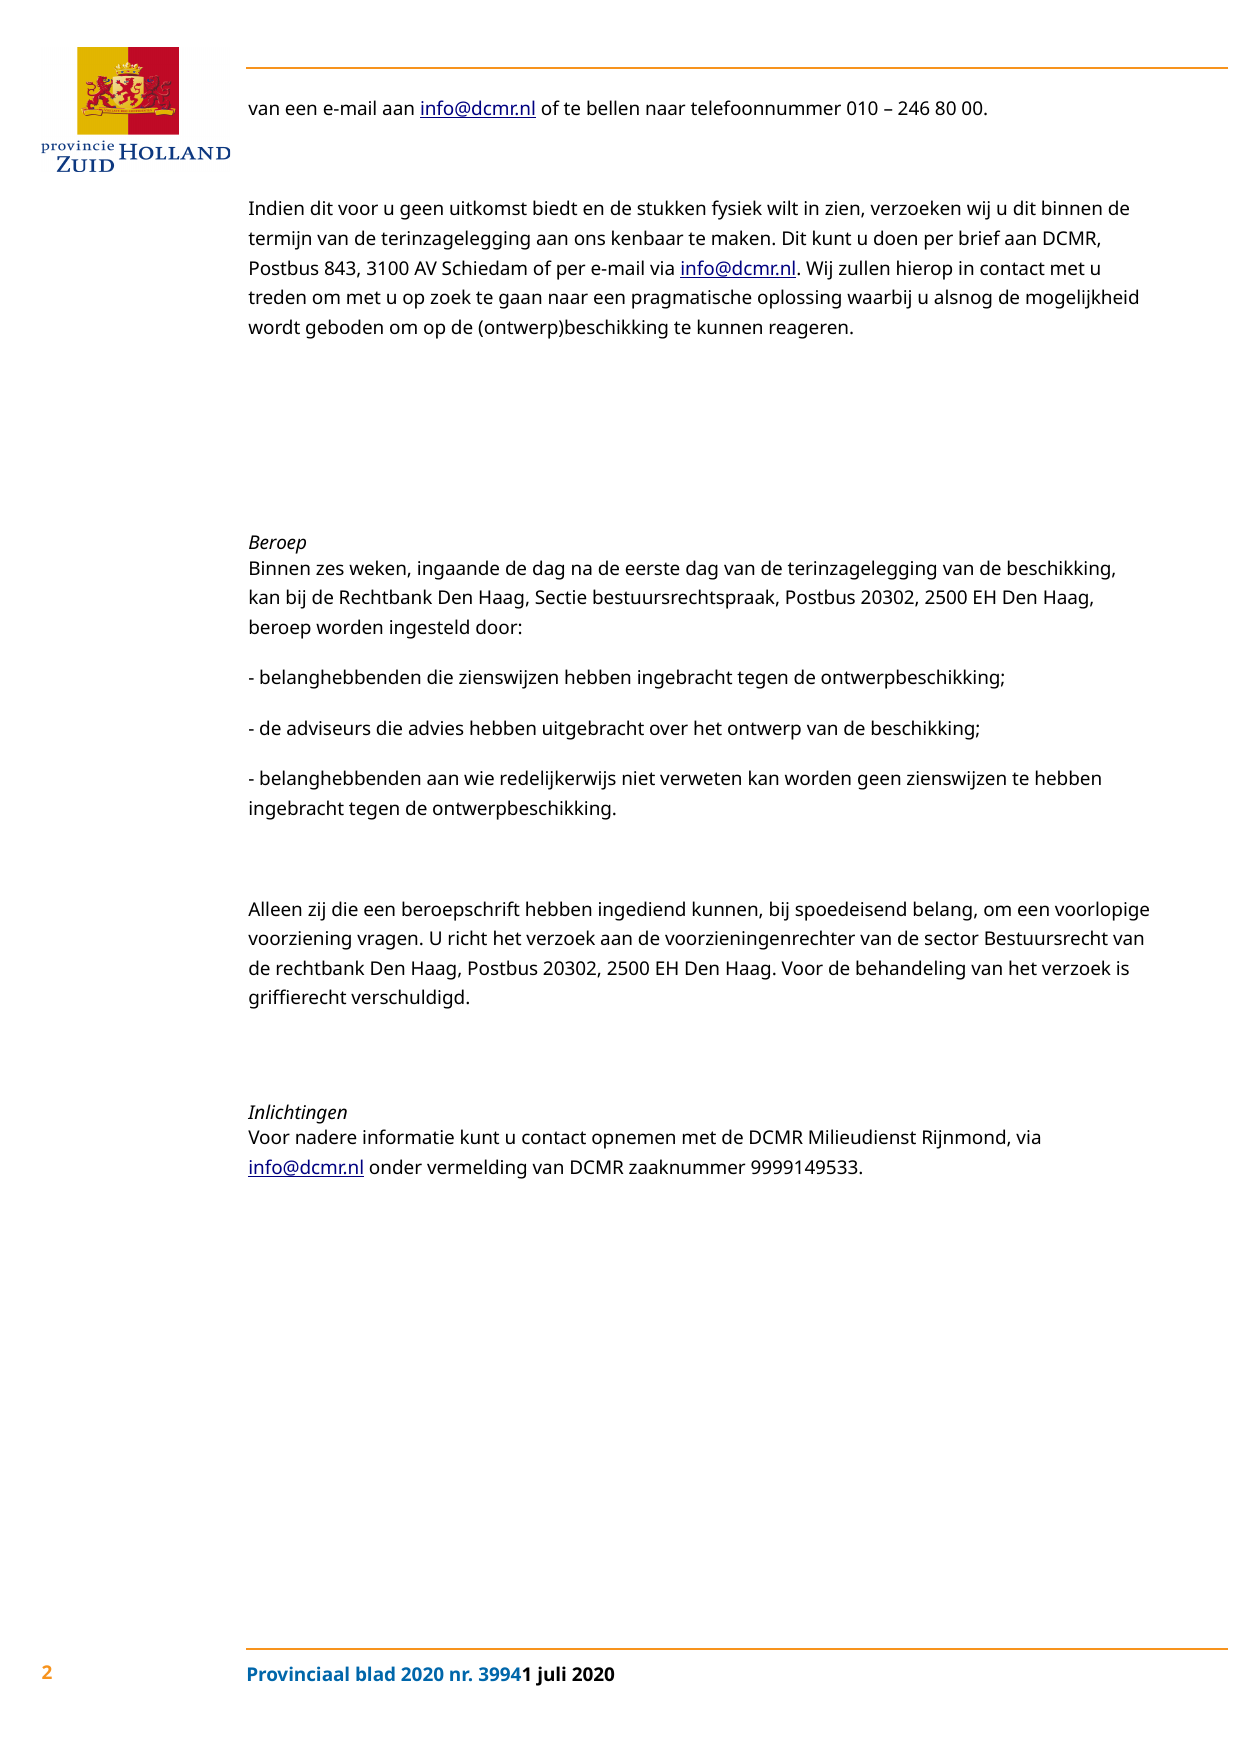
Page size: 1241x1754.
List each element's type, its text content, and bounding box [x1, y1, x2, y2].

text Indien dit voor u geen uitkomst biedt en de stukken fysiek wilt in zien, verzoeken wij u dit binnen de termijn van de terinzagelegging aan ons kenbaar te maken. Dit kunt u doen per brief aan DCMR, Postbus 843, 3100 AV Schiedam of per e-mail via info@dcmr.nl. Wij zullen hierop in contact met u treden om met u op zoek te gaan naar een pragmatische oplossing waarbij u alsnog de mogelijkheid wordt geboden om op de (ontwerp)beschikking te kunnen reageren. [248, 196, 1152, 340]
text Alleen zij die een beroepschrift hebben ingediend kunnen, bij spoedeisend belang, om een voorlopige voorziening vragen. U richt het verzoek aan de voorzieningenrechter van de sector Bestuursrecht van de rechtbank Den Haag, Postbus 20302, 2500 EH Den Haag. Voor de behandeling van het verzoek is griffierecht verschuldigd. [248, 896, 1152, 1010]
text Beroep [248, 529, 1152, 555]
text - belanghebbenden die zienswijzen hebben ingebracht tegen de ontwerpbeschikking; [248, 664, 1152, 690]
text - de adviseurs die advies hebben uitgebracht over het ontwerp van de beschikking; [248, 715, 1152, 741]
text Binnen zes weken, ingaande de dag na de eerste dag van de terinzagelegging van de beschikking, kan bij de Rechtbank Den Haag, Sectie bestuursrechtspraak, Postbus 20302, 2500 EH Den Haag, beroep worden ingesteld door: [248, 555, 1152, 640]
picture [41, 47, 231, 172]
text - belanghebbenden aan wie redelijkerwijs niet verweten kan worden geen zienswijzen te hebben ingebracht tegen de ontwerpbeschikking. [248, 765, 1152, 821]
text van een e-mail aan info@dcmr.nl of te bellen naar telefoonnummer 010 – 246 80 00. [248, 95, 1152, 121]
text Inlichtingen [248, 1099, 1152, 1124]
text Voor nadere informatie kunt u contact opnemen met de DCMR Milieudienst Rijnmond, via info@dcmr.nl onder vermelding van DCMR zaaknummer 9999149533. [248, 1124, 1152, 1180]
